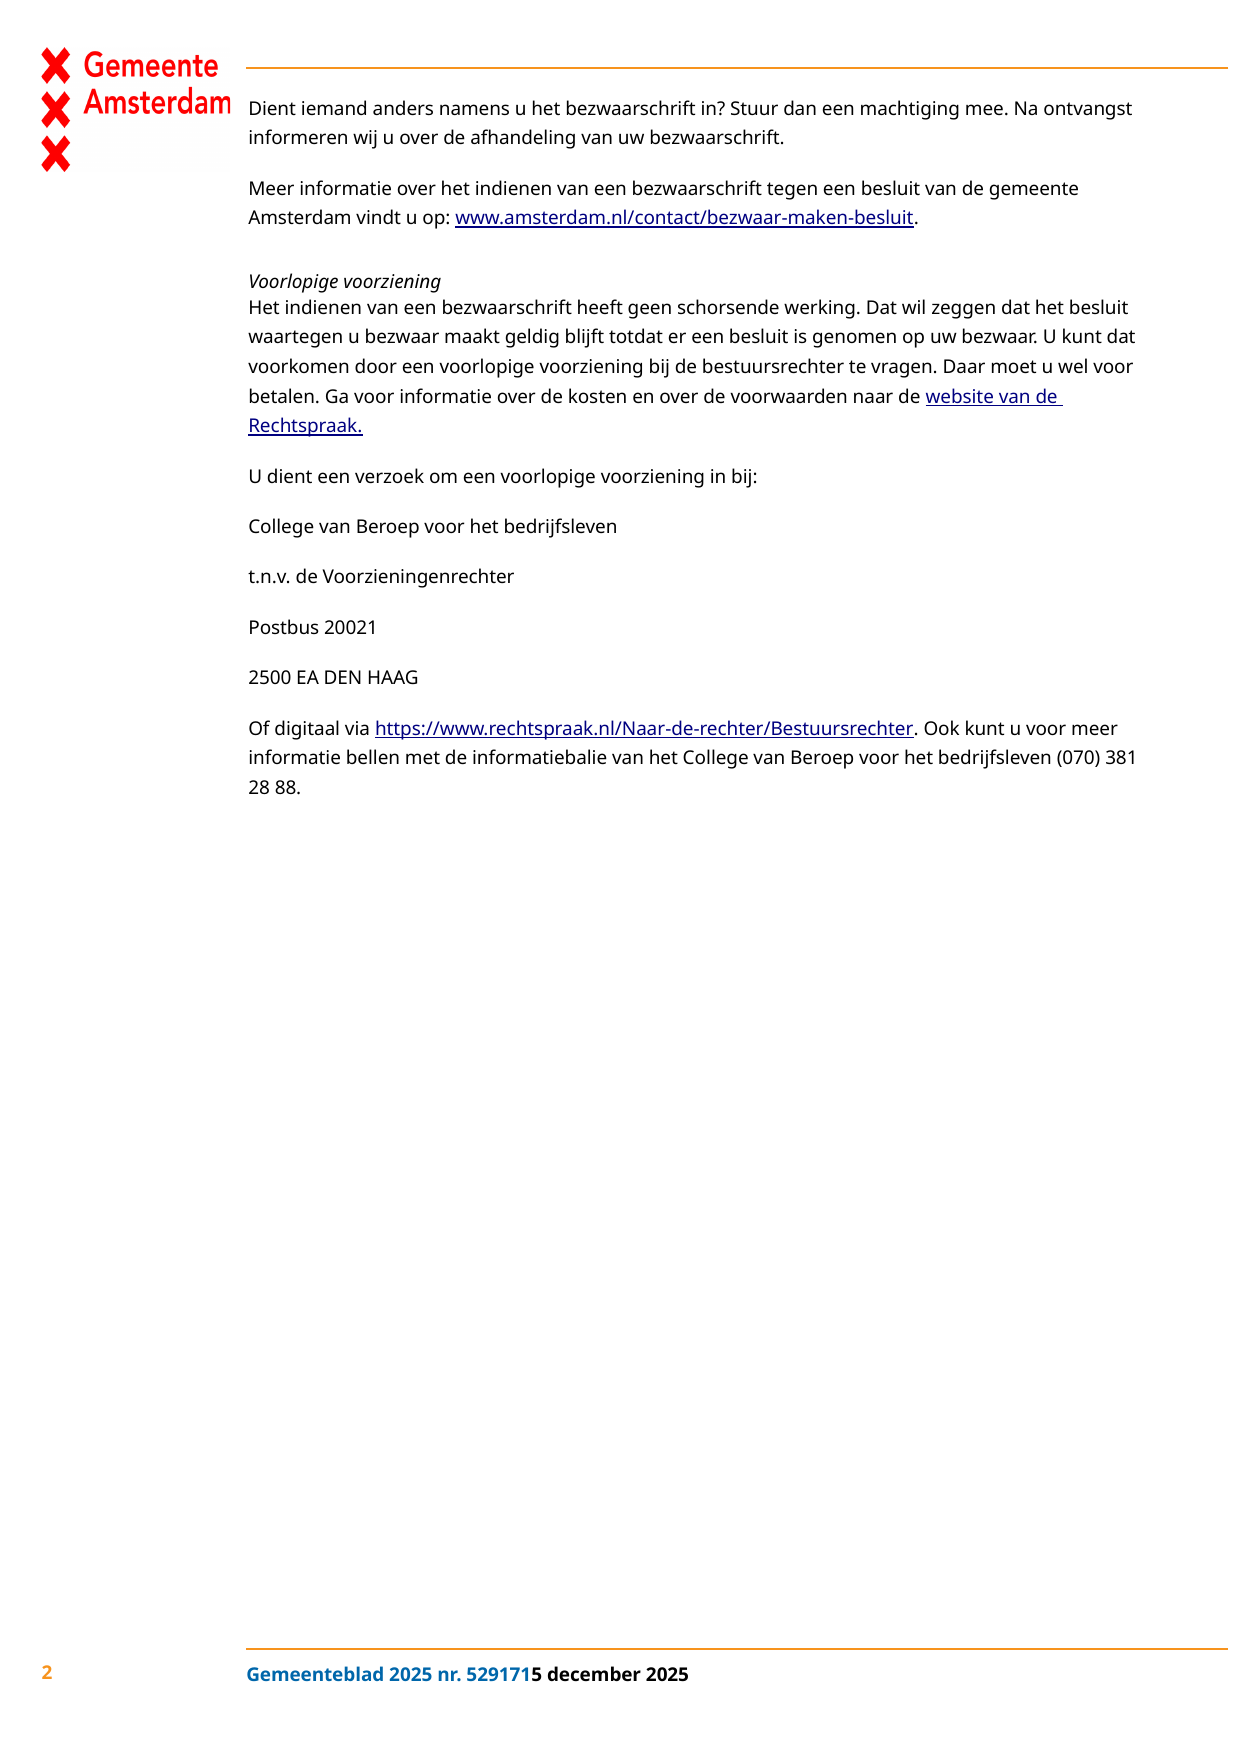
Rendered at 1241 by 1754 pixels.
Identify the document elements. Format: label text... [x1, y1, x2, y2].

text Dient iemand anders namens u het bezwaarschrift in? Stuur dan een machtiging mee. Na ontvangst informeren wij u over de afhandeling van uw bezwaarschrift. [248, 95, 1152, 150]
text Of digitaal via https://www.rechtspraak.nl/Naar-de-rechter/Bestuursrechter. Ook kunt u voor meer informatie bellen met de informatiebalie van het College van Beroep voor het bedrijfsleven (070) 381 28 88. [248, 715, 1152, 800]
text 2500 EA DEN HAAG [248, 664, 1152, 690]
picture [41, 47, 231, 172]
text Voorlopige voorziening [248, 268, 1152, 294]
text Het indienen van een bezwaarschrift heeft geen schorsende werking. Dat wil zeggen dat het besluit waartegen u bezwaar maakt geldig blijft totdat er een besluit is genomen op uw bezwaar. U kunt dat voorkomen door een voorlopige voorziening bij de bestuursrechter te vragen. Daar moet u wel voor betalen. Ga voor informatie over de kosten en over de voorwaarden naar de website van de Rechtspraak. [248, 294, 1152, 438]
text U dient een verzoek om een voorlopige voorziening in bij: [248, 463, 1152, 488]
text College van Beroep voor het bedrijfsleven [248, 513, 1152, 539]
text Meer informatie over het indienen van een bezwaarschrift tegen een besluit van de gemeente Amsterdam vindt u op: www.amsterdam.nl/contact/bezwaar-maken-besluit. [248, 175, 1152, 230]
text t.n.v. de Voorzieningenrechter [248, 564, 1152, 589]
text Postbus 20021 [248, 614, 1152, 640]
